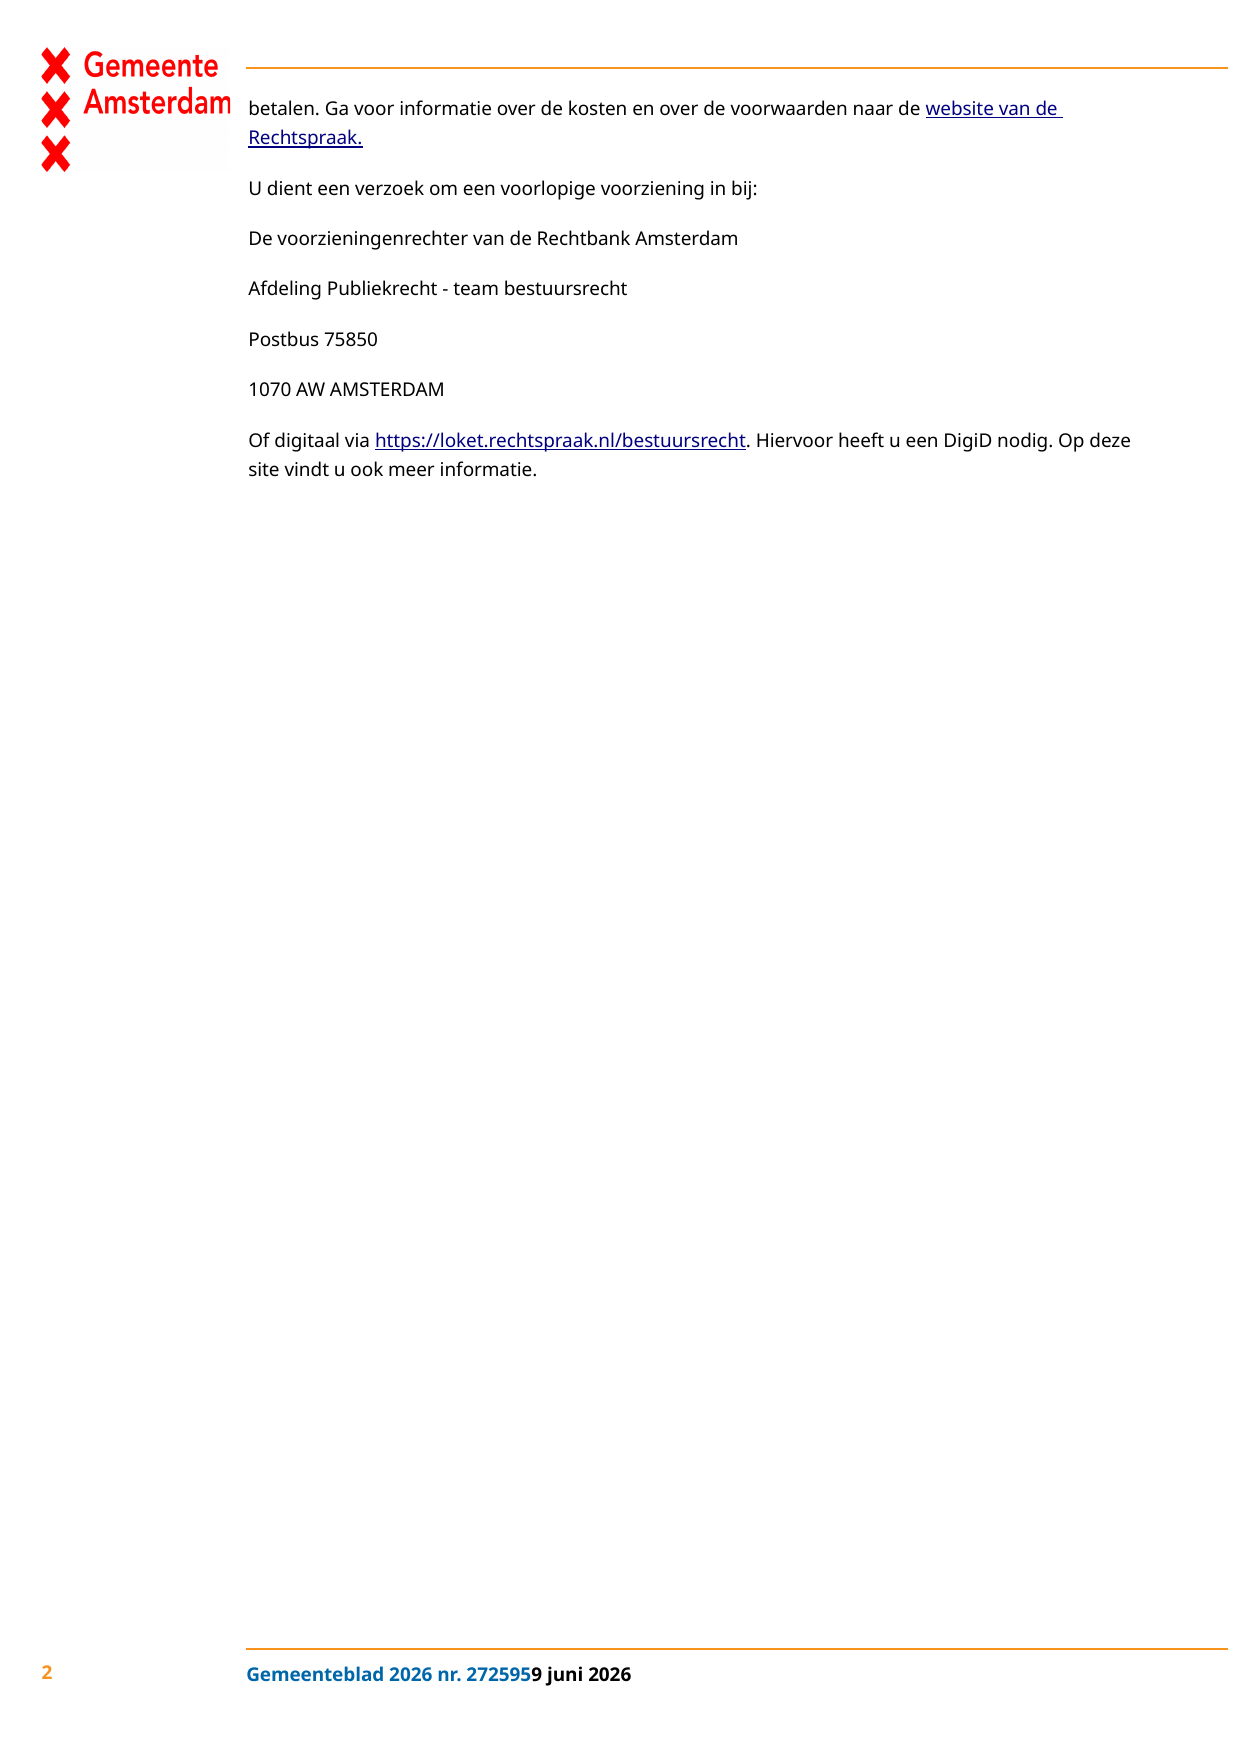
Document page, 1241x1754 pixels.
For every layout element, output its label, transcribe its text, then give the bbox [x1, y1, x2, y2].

text Postbus 75850 [248, 326, 1152, 352]
text De voorzieningenrechter van de Rechtbank Amsterdam [248, 225, 1152, 251]
text betalen. Ga voor informatie over de kosten en over de voorwaarden naar de website van de Rechtspraak. [248, 95, 1152, 150]
text 1070 AW AMSTERDAM [248, 376, 1152, 402]
text Of digitaal via https://loket.rechtspraak.nl/bestuursrecht. Hiervoor heeft u een DigiD nodig. Op deze site vindt u ook meer informatie. [248, 427, 1152, 482]
text U dient een verzoek om een voorlopige voorziening in bij: [248, 175, 1152, 201]
text Afdeling Publiekrecht - team bestuursrecht [248, 276, 1152, 301]
picture [41, 47, 231, 172]
